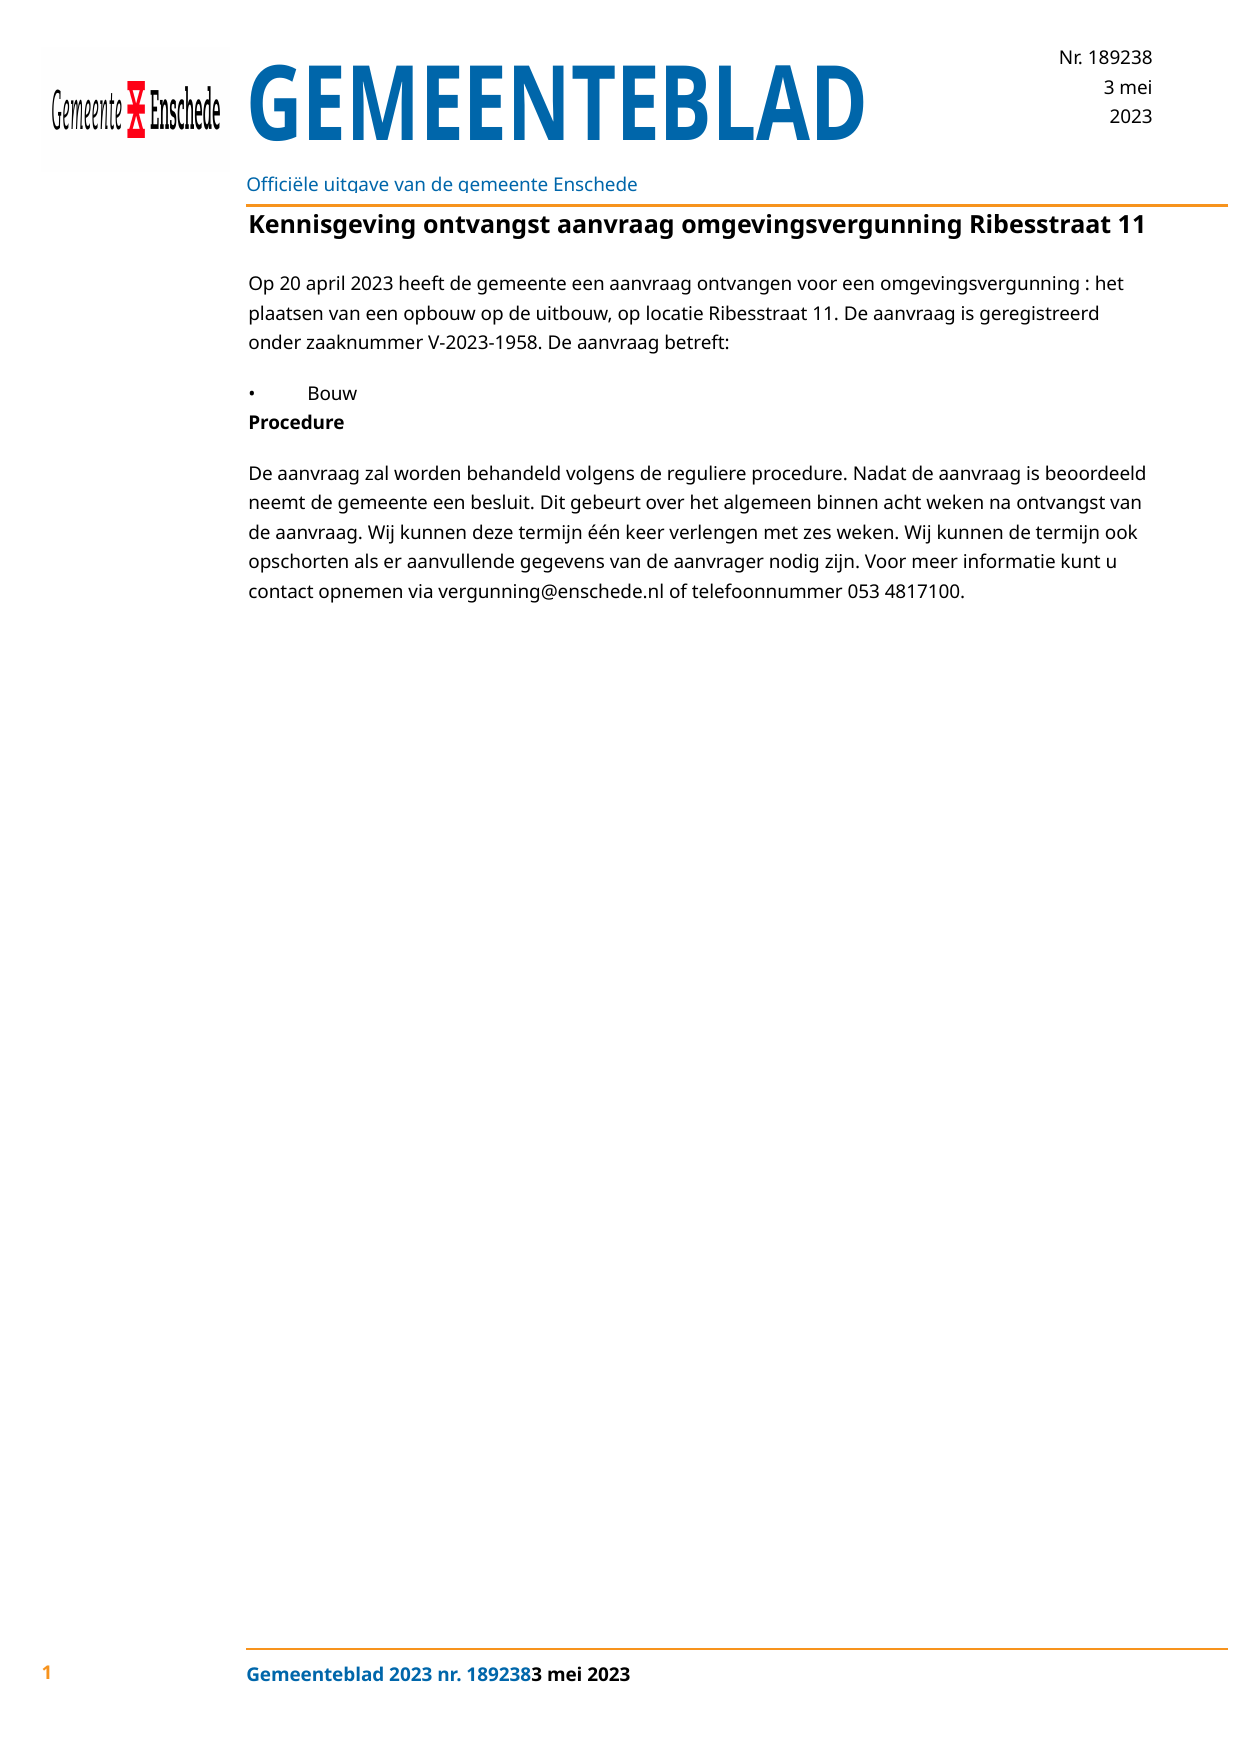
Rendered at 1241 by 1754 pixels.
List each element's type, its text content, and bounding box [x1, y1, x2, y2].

text Op 20 april 2023 heeft de gemeente een aanvraag ontvangen voor een omgevingsvergunning : het plaatsen van een opbouw op de uitbouw, op locatie Ribesstraat 11. De aanvraag is geregistreerd onder zaaknummer V-2023-1958. De aanvraag betreft: [248, 270, 1152, 355]
list Bouw [248, 380, 1152, 406]
text Procedure [248, 409, 1152, 435]
text Kennisgeving ontvangst aanvraag omgevingsvergunning Ribesstraat 11 [248, 207, 1152, 241]
picture [41, 47, 231, 172]
text De aanvraag zal worden behandeld volgens de reguliere procedure. Nadat de aanvraag is beoordeeld neemt de gemeente een besluit. Dit gebeurt over het algemeen binnen acht weken na ontvangst van de aanvraag. Wij kunnen deze termijn één keer verlengen met zes weken. Wij kunnen de termijn ook opschorten als er aanvullende gegevens van de aanvrager nodig zijn. Voor meer informatie kunt u contact opnemen via vergunning@enschede.nl of telefoonnummer 053 4817100. [248, 460, 1152, 604]
